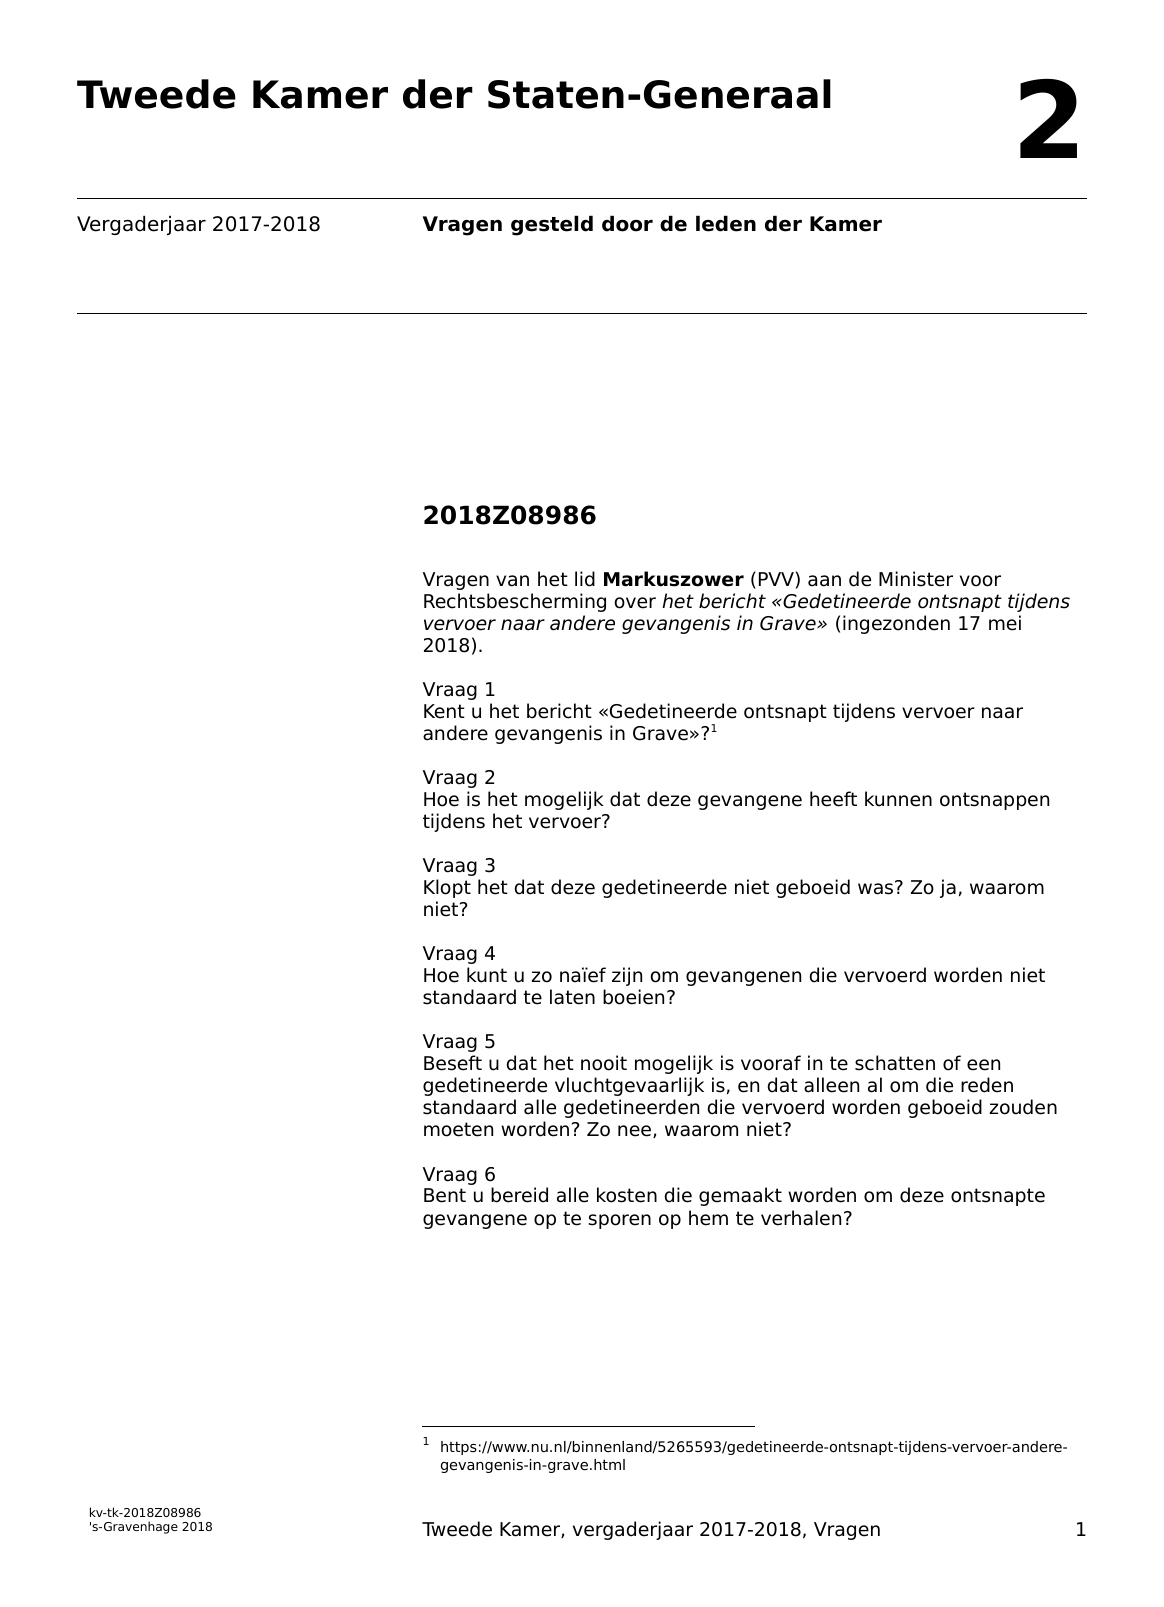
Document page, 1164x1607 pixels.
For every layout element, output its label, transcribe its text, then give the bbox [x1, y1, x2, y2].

table_cell Vragen gesteld door de leden der Kamer [422, 199, 1087, 313]
table_header 2 [886, 59, 1087, 198]
text https://www.nu.nl/binnenland/5265593/gedetineerde-ontsnapt-tijdens-vervoer-andere-gevangenis-in-grave.html [422, 1435, 1087, 1474]
text Bent u bereid alle kosten die gemaakt worden om deze ontsnapte gevangene op te sporen op hem te verhalen? [422, 1185, 1087, 1229]
text Vragen van het lid Markuszower (PVV) aan de Minister voor Rechtsbescherming over het bericht «Gedetineerde ontsnapt tijdens vervoer naar andere gevangenis in Grave» (ingezonden 17 mei 2018). [422, 569, 1087, 657]
text Hoe kunt u zo naïef zijn om gevangenen die vervoerd worden niet standaard te laten boeien? [422, 965, 1087, 1009]
text Vraag 6 [422, 1163, 1087, 1185]
table_header Tweede Kamer der Staten-Generaal [77, 59, 886, 198]
text Vraag 3 [422, 855, 1087, 877]
text Vraag 2 [422, 767, 1087, 789]
text Vraag 1 [422, 679, 1087, 701]
table_cell Vergaderjaar 2017-2018 [77, 199, 422, 313]
text Vraag 5 [422, 1031, 1087, 1053]
text 's-Gravenhage 2018 [88, 1520, 323, 1534]
text Kent u het bericht «Gedetineerde ontsnapt tijdens vervoer naar andere gevangenis in Grave»? [422, 701, 1087, 745]
text 2018Z08986 [422, 501, 1087, 531]
text kv-tk-2018Z08986 [88, 1506, 323, 1520]
text Beseft u dat het nooit mogelijk is vooraf in te schatten of een gedetineerde vluchtgevaarlijk is, en dat alleen al om die reden standaard alle gedetineerden die vervoerd worden geboeid zouden moeten worden? Zo nee, waarom niet? [422, 1053, 1087, 1141]
text Hoe is het mogelijk dat deze gevangene heeft kunnen ontsnappen tijdens het vervoer? [422, 789, 1087, 833]
text Vraag 4 [422, 943, 1087, 965]
text Klopt het dat deze gedetineerde niet geboeid was? Zo ja, waarom niet? [422, 877, 1087, 921]
